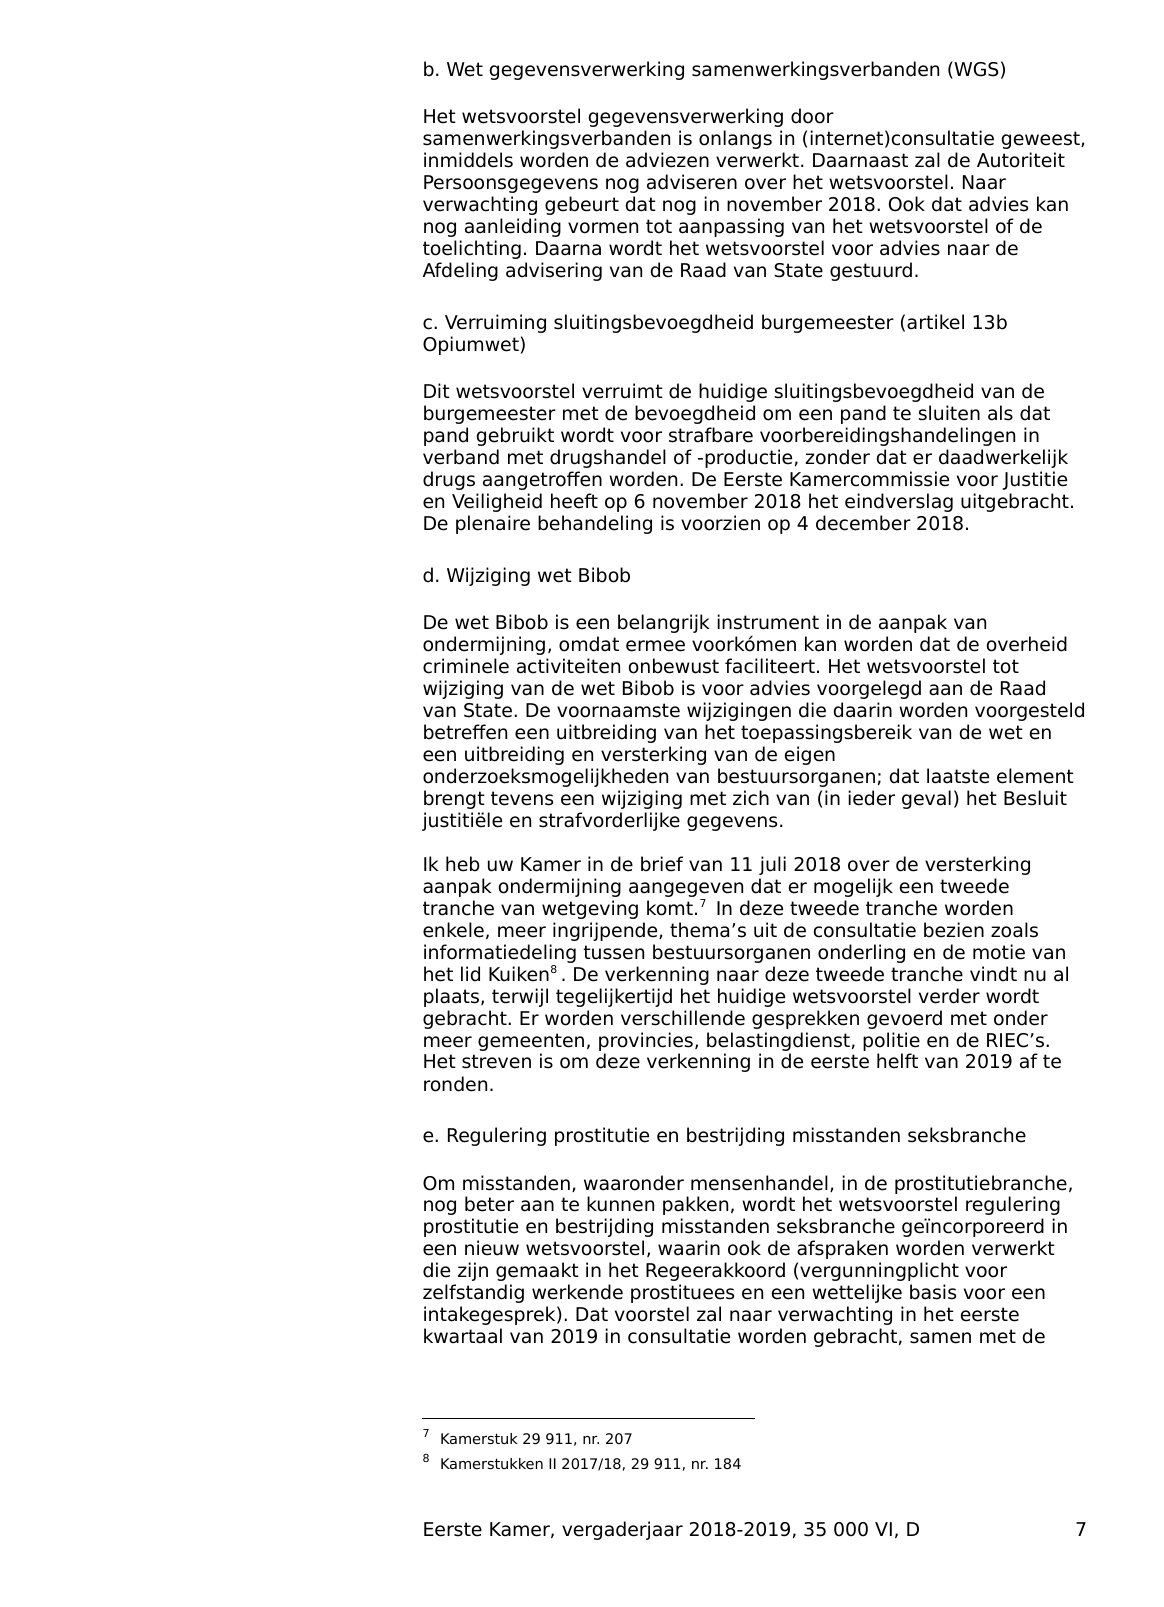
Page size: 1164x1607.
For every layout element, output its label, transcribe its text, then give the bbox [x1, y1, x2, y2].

text De wet Bibob is een belangrijk instrument in de aanpak van ondermijning, omdat ermee voorkómen kan worden dat de overheid criminele activiteiten onbewust faciliteert. Het wetsvoorstel tot wijziging van de wet Bibob is voor advies voorgelegd aan de Raad van State. De voornaamste wijzigingen die daarin worden voorgesteld betreffen een uitbreiding van het toepassingsbereik van de wet en een uitbreiding en versterking van de eigen onderzoeksmogelijkheden van bestuursorganen; dat laatste element brengt tevens een wijziging met zich van (in ieder geval) het Besluit justitiële en strafvorderlijke gegevens. [422, 612, 1087, 831]
text Om misstanden, waaronder mensenhandel, in de prostitutiebranche, nog beter aan te kunnen pakken, wordt het wetsvoorstel regulering prostitutie en bestrijding misstanden seksbranche geïncorporeerd in een nieuw wetsvoorstel, waarin ook de afspraken worden verwerkt die zijn gemaakt in het Regeerakkoord (vergunningplicht voor zelfstandig werkende prostituees en een wettelijke basis voor een intakegesprek). Dat voorstel zal naar verwachting in het eerste kwartaal van 2019 in consultatie worden gebracht, samen met de [422, 1172, 1087, 1348]
text Ik heb uw Kamer in de brief van 11 juli 2018 over de versterking aanpak ondermijning aangegeven dat er mogelijk een tweede tranche van wetgeving komt. In deze tweede tranche worden enkele, meer ingrijpende, thema’s uit de consultatie bezien zoals informatiedeling tussen bestuursorganen onderling en de motie van het lid Kuiken. De verkenning naar deze tweede tranche vindt nu al plaats, terwijl tegelijkertijd het huidige wetsvoorstel verder wordt gebracht. Er worden verschillende gesprekken gevoerd met onder meer gemeenten, provincies, belastingdienst, politie en de RIEC’s. Het streven is om deze verkenning in de eerste helft van 2019 af te ronden. [422, 854, 1087, 1095]
text Het wetsvoorstel gegevensverwerking door samenwerkingsverbanden is onlangs in (internet)consultatie geweest, inmiddels worden de adviezen verwerkt. Daarnaast zal de Autoriteit Persoonsgegevens nog adviseren over het wetsvoorstel. Naar verwachting gebeurt dat nog in november 2018. Ook dat advies kan nog aanleiding vormen tot aanpassing van het wetsvoorstel of de toelichting. Daarna wordt het wetsvoorstel voor advies naar de Afdeling advisering van de Raad van State gestuurd. [422, 106, 1087, 282]
subtitle b. Wet gegevensverwerking samenwerkingsverbanden (WGS) [422, 59, 1087, 81]
subtitle d. Wijziging wet Bibob [422, 565, 1087, 587]
text Dit wetsvoorstel verruimt de huidige sluitingsbevoegdheid van de burgemeester met de bevoegdheid om een pand te sluiten als dat pand gebruikt wordt voor strafbare voorbereidingshandelingen in verband met drugshandel of -productie, zonder dat er daadwerkelijk drugs aangetroffen worden. De Eerste Kamercommissie voor Justitie en Veiligheid heeft op 6 november 2018 het eindverslag uitgebracht. De plenaire behandeling is voorzien op 4 december 2018. [422, 381, 1087, 535]
subtitle e. Regulering prostitutie en bestrijding misstanden seksbranche [422, 1125, 1087, 1147]
text Kamerstukken II 2017/18, 29 911, nr. 184 [422, 1452, 1087, 1474]
text Kamerstuk 29 911, nr. 207 [422, 1427, 1087, 1449]
subtitle c. Verruiming sluitingsbevoegdheid burgemeester (artikel 13b Opiumwet) [422, 312, 1087, 356]
